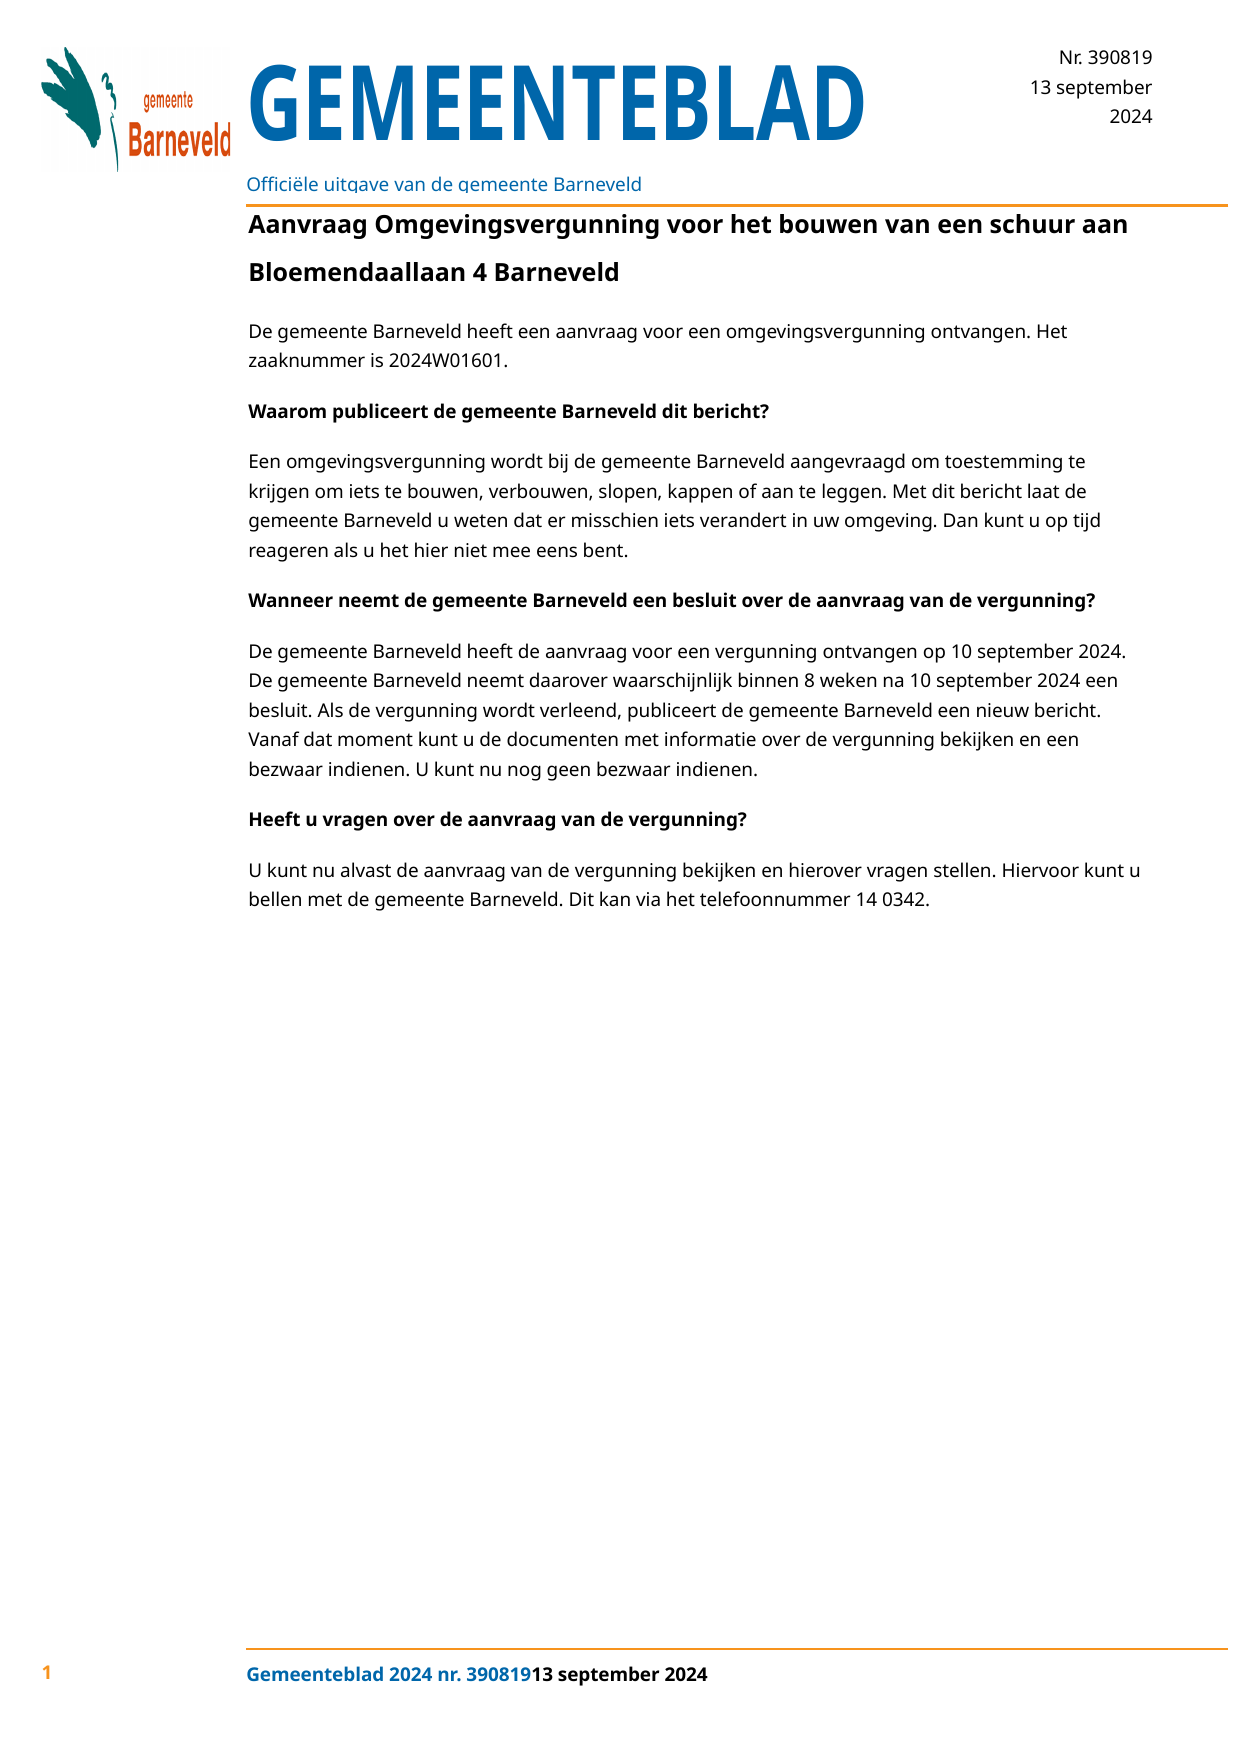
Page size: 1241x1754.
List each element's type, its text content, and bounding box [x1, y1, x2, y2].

text De gemeente Barneveld heeft een aanvraag voor een omgevingsvergunning ontvangen. Het zaaknummer is 2024W01601. [248, 318, 1152, 373]
text Wanneer neemt de gemeente Barneveld een besluit over de aanvraag van de vergunning? [248, 587, 1152, 613]
text U kunt nu alvast de aanvraag van de vergunning bekijken en hierover vragen stellen. Hiervoor kunt u bellen met de gemeente Barneveld. Dit kan via het telefoonnummer 14 0342. [248, 857, 1152, 912]
text Waarom publiceert de gemeente Barneveld dit bericht? [248, 398, 1152, 424]
text De gemeente Barneveld heeft de aanvraag voor een vergunning ontvangen op 10 september 2024. De gemeente Barneveld neemt daarover waarschijnlijk binnen 8 weken na 10 september 2024 een besluit. Als de vergunning wordt verleend, publiceert de gemeente Barneveld een nieuw bericht. Vanaf dat moment kunt u de documenten met informatie over de vergunning bekijken en een bezwaar indienen. U kunt nu nog geen bezwaar indienen. [248, 638, 1152, 782]
text Aanvraag Omgevingsvergunning voor het bouwen van een schuur aan Bloemendaallaan 4 Barneveld [248, 207, 1152, 288]
text Een omgevingsvergunning wordt bij de gemeente Barneveld aangevraagd om toestemming te krijgen om iets te bouwen, verbouwen, slopen, kappen of aan te leggen. Met dit bericht laat de gemeente Barneveld u weten dat er misschien iets verandert in uw omgeving. Dan kunt u op tijd reageren als u het hier niet mee eens bent. [248, 448, 1152, 563]
picture [41, 47, 231, 172]
text Heeft u vragen over de aanvraag van de vergunning? [248, 807, 1152, 832]
